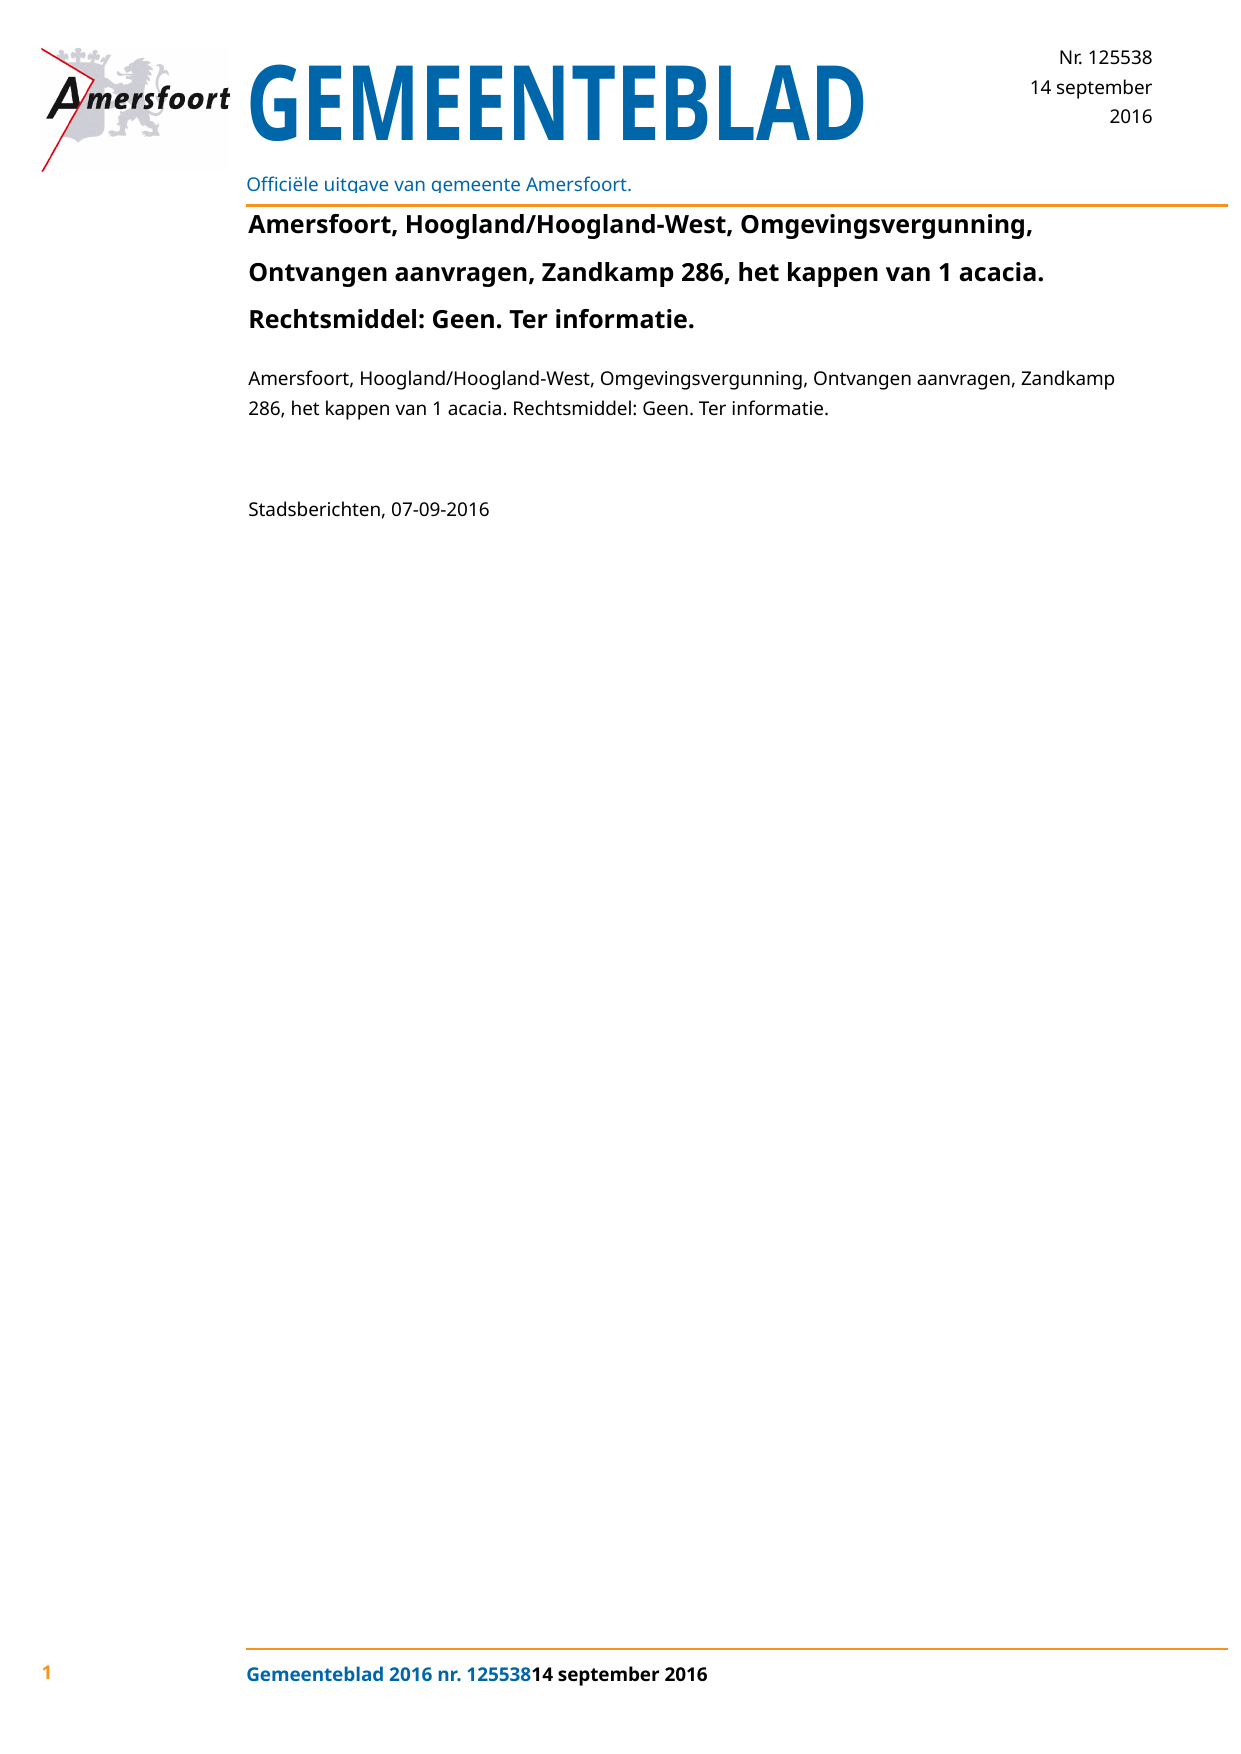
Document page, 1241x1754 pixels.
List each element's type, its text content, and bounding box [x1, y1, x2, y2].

text Stadsberichten, 07-09-2016 [248, 496, 1152, 522]
text Amersfoort, Hoogland/Hoogland-West, Omgevingsvergunning, Ontvangen aanvragen, Zandkamp 286, het kappen van 1 acacia. Rechtsmiddel: Geen. Ter informatie. [248, 366, 1152, 421]
picture [41, 47, 231, 172]
text Amersfoort, Hoogland/Hoogland-West, Omgevingsvergunning, Ontvangen aanvragen, Zandkamp 286, het kappen van 1 acacia. Rechtsmiddel: Geen. Ter informatie. [248, 207, 1152, 336]
